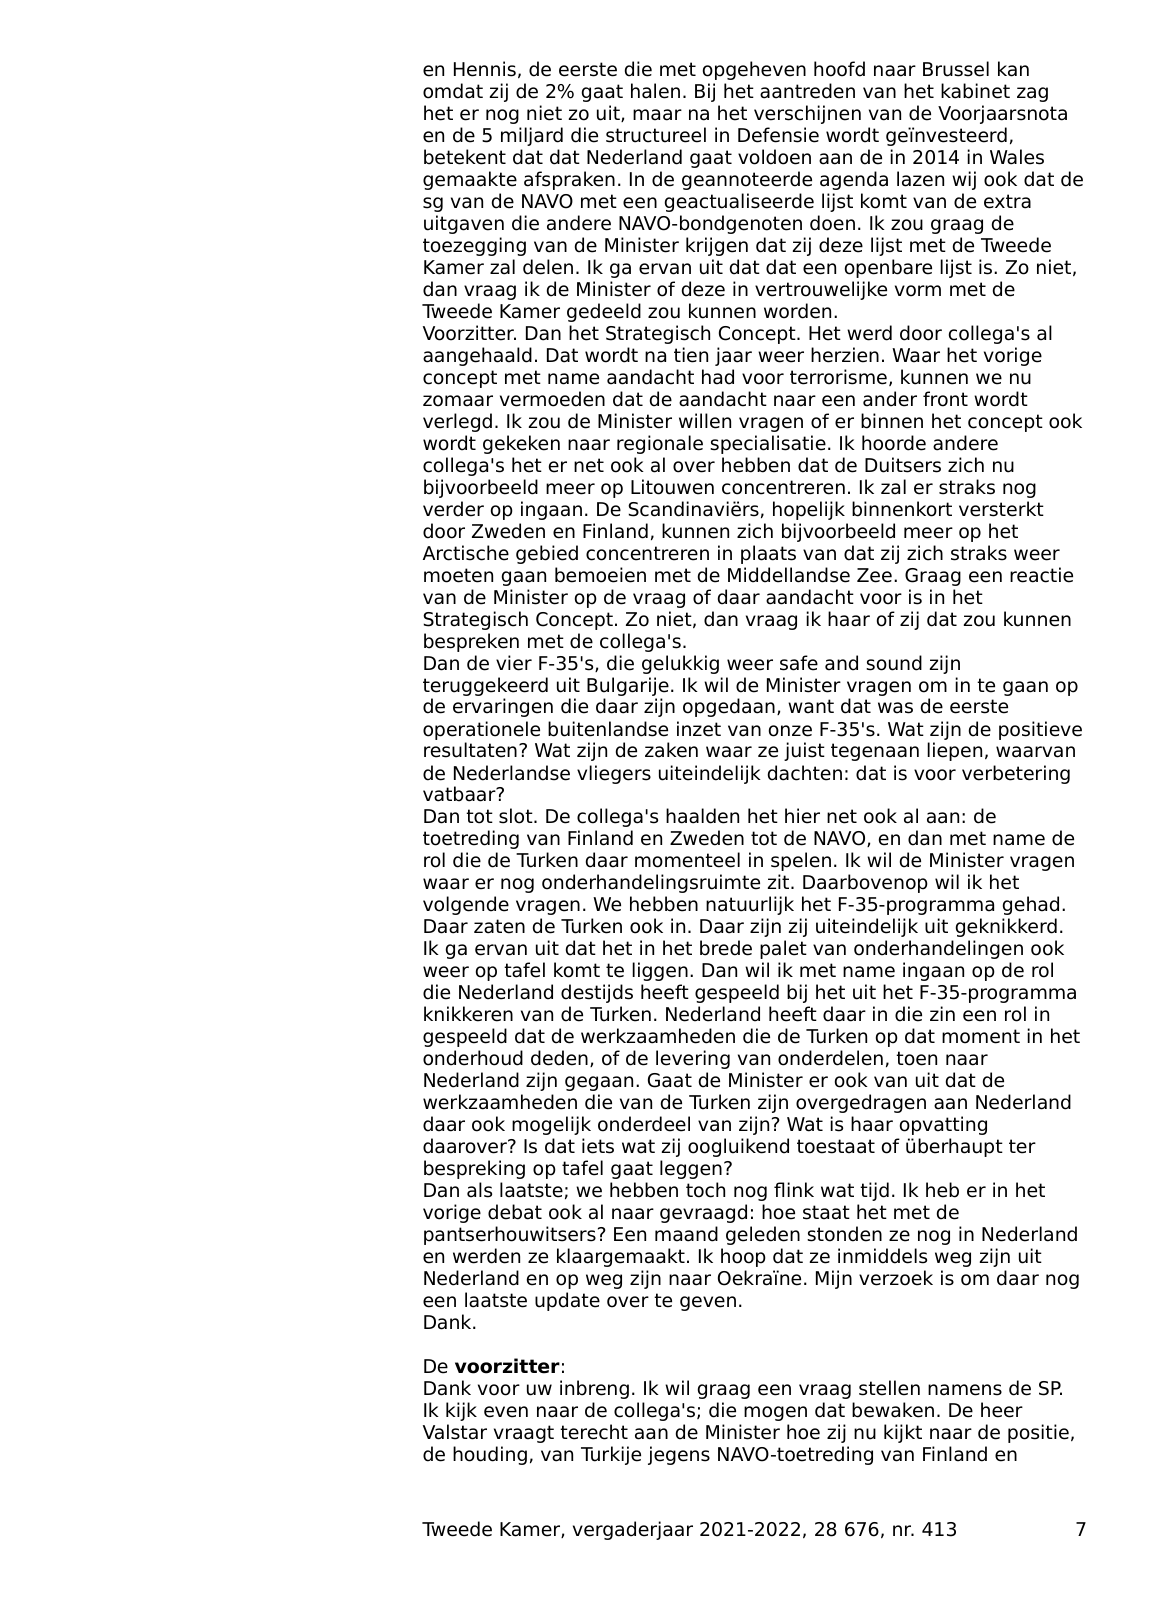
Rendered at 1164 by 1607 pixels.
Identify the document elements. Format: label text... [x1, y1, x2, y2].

text Voorzitter. Dan het Strategisch Concept. Het werd door collega's al aangehaald. Dat wordt na tien jaar weer herzien. Waar het vorige concept met name aandacht had voor terrorisme, kunnen we nu zomaar vermoeden dat de aandacht naar een ander front wordt verlegd. Ik zou de Minister willen vragen of er binnen het concept ook wordt gekeken naar regionale specialisatie. Ik hoorde andere collega's het er net ook al over hebben dat de Duitsers zich nu bijvoorbeeld meer op Litouwen concentreren. Ik zal er straks nog verder op ingaan. De Scandinaviërs, hopelijk binnenkort versterkt door Zweden en Finland, kunnen zich bijvoorbeeld meer op het Arctische gebied concentreren in plaats van dat zij zich straks weer moeten gaan bemoeien met de Middellandse Zee. Graag een reactie van de Minister op de vraag of daar aandacht voor is in het Strategisch Concept. Zo niet, dan vraag ik haar of zij dat zou kunnen bespreken met de collega's. [422, 323, 1087, 652]
text en Hennis, de eerste die met opgeheven hoofd naar Brussel kan omdat zij de 2% gaat halen. Bij het aantreden van het kabinet zag het er nog niet zo uit, maar na het verschijnen van de Voorjaarsnota en de 5 miljard die structureel in Defensie wordt geïnvesteerd, betekent dat dat Nederland gaat voldoen aan de in 2014 in Wales gemaakte afspraken. In de geannoteerde agenda lazen wij ook dat de sg van de NAVO met een geactualiseerde lijst komt van de extra uitgaven die andere NAVO-bondgenoten doen. Ik zou graag de toezegging van de Minister krijgen dat zij deze lijst met de Tweede Kamer zal delen. Ik ga ervan uit dat dat een openbare lijst is. Zo niet, dan vraag ik de Minister of deze in vertrouwelijke vorm met de Tweede Kamer gedeeld zou kunnen worden. [422, 59, 1087, 323]
text Dan de vier F-35's, die gelukkig weer safe and sound zijn teruggekeerd uit Bulgarije. Ik wil de Minister vragen om in te gaan op de ervaringen die daar zijn opgedaan, want dat was de eerste operationele buitenlandse inzet van onze F-35's. Wat zijn de positieve resultaten? Wat zijn de zaken waar ze juist tegenaan liepen, waarvan de Nederlandse vliegers uiteindelijk dachten: dat is voor verbetering vatbaar? [422, 652, 1087, 806]
text Dan tot slot. De collega's haalden het hier net ook al aan: de toetreding van Finland en Zweden tot de NAVO, en dan met name de rol die de Turken daar momenteel in spelen. Ik wil de Minister vragen waar er nog onderhandelingsruimte zit. Daarbovenop wil ik het volgende vragen. We hebben natuurlijk het F-35-programma gehad. Daar zaten de Turken ook in. Daar zijn zij uiteindelijk uit geknikkerd. Ik ga ervan uit dat het in het brede palet van onderhandelingen ook weer op tafel komt te liggen. Dan wil ik met name ingaan op de rol die Nederland destijds heeft gespeeld bij het uit het F-35-programma knikkeren van de Turken. Nederland heeft daar in die zin een rol in gespeeld dat de werkzaamheden die de Turken op dat moment in het onderhoud deden, of de levering van onderdelen, toen naar Nederland zijn gegaan. Gaat de Minister er ook van uit dat de werkzaamheden die van de Turken zijn overgedragen aan Nederland daar ook mogelijk onderdeel van zijn? Wat is haar opvatting daarover? Is dat iets wat zij oogluikend toestaat of überhaupt ter bespreking op tafel gaat leggen? [422, 806, 1087, 1180]
text De voorzitter: [422, 1356, 1087, 1378]
text Dank. [422, 1312, 1087, 1334]
text Dank voor uw inbreng. Ik wil graag een vraag stellen namens de SP. Ik kijk even naar de collega's; die mogen dat bewaken. De heer Valstar vraagt terecht aan de Minister hoe zij nu kijkt naar de positie, de houding, van Turkije jegens NAVO-toetreding van Finland en [422, 1378, 1087, 1466]
text Dan als laatste; we hebben toch nog flink wat tijd. Ik heb er in het vorige debat ook al naar gevraagd: hoe staat het met de pantserhouwitsers? Een maand geleden stonden ze nog in Nederland en werden ze klaargemaakt. Ik hoop dat ze inmiddels weg zijn uit Nederland en op weg zijn naar Oekraïne. Mijn verzoek is om daar nog een laatste update over te geven. [422, 1180, 1087, 1312]
